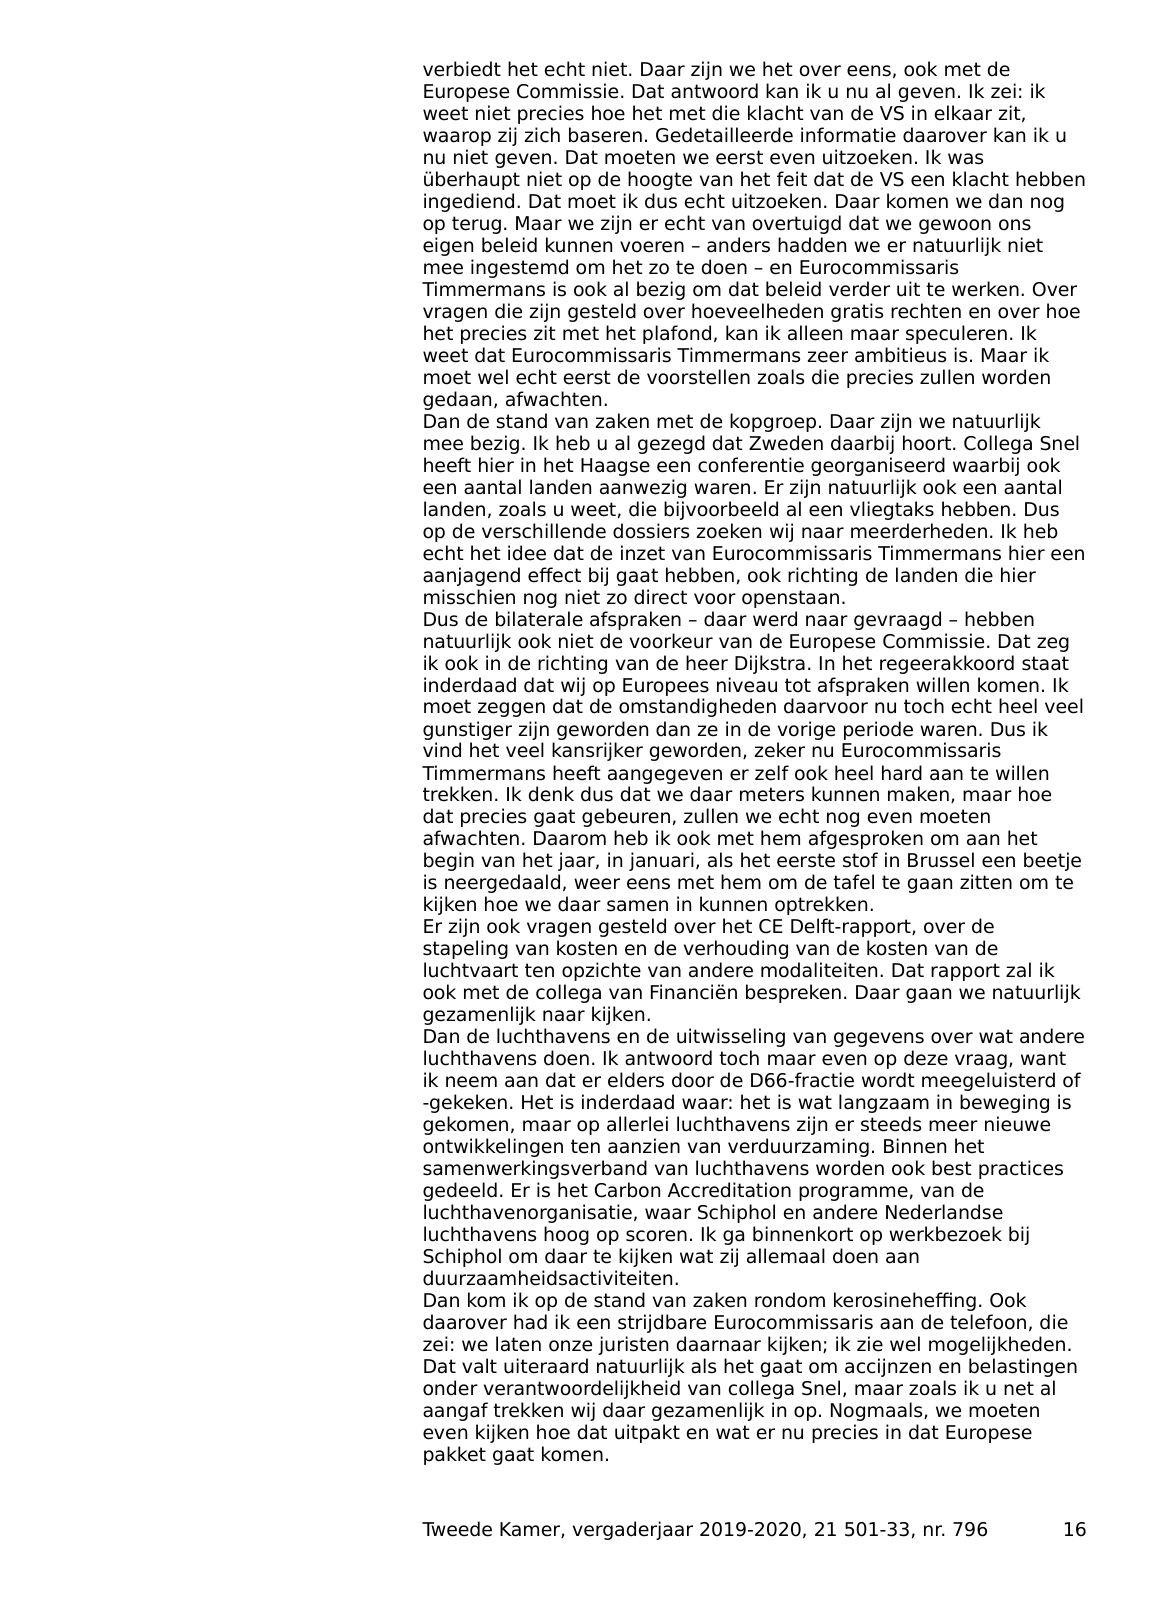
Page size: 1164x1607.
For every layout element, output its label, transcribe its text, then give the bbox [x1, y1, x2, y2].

text Dan de luchthavens en de uitwisseling van gegevens over wat andere luchthavens doen. Ik antwoord toch maar even op deze vraag, want ik neem aan dat er elders door de D66-fractie wordt meegeluisterd of -gekeken. Het is inderdaad waar: het is wat langzaam in beweging is gekomen, maar op allerlei luchthavens zijn er steeds meer nieuwe ontwikkelingen ten aanzien van verduurzaming. Binnen het samenwerkingsverband van luchthavens worden ook best practices gedeeld. Er is het Carbon Accreditation programme, van de luchthavenorganisatie, waar Schiphol en andere Nederlandse luchthavens hoog op scoren. Ik ga binnenkort op werkbezoek bij Schiphol om daar te kijken wat zij allemaal doen aan duurzaamheidsactiviteiten. [422, 1026, 1087, 1290]
text Er zijn ook vragen gesteld over het CE Delft-rapport, over de stapeling van kosten en de verhouding van de kosten van de luchtvaart ten opzichte van andere modaliteiten. Dat rapport zal ik ook met de collega van Financiën bespreken. Daar gaan we natuurlijk gezamenlijk naar kijken. [422, 916, 1087, 1026]
text Dan kom ik op de stand van zaken rondom kerosineheffing. Ook daarover had ik een strijdbare Eurocommissaris aan de telefoon, die zei: we laten onze juristen daarnaar kijken; ik zie wel mogelijkheden. Dat valt uiteraard natuurlijk als het gaat om accijnzen en belastingen onder verantwoordelijkheid van collega Snel, maar zoals ik u net al aangaf trekken wij daar gezamenlijk in op. Nogmaals, we moeten even kijken hoe dat uitpakt en wat er nu precies in dat Europese pakket gaat komen. [422, 1290, 1087, 1466]
text Dus de bilaterale afspraken – daar werd naar gevraagd – hebben natuurlijk ook niet de voorkeur van de Europese Commissie. Dat zeg ik ook in de richting van de heer Dijkstra. In het regeerakkoord staat inderdaad dat wij op Europees niveau tot afspraken willen komen. Ik moet zeggen dat de omstandigheden daarvoor nu toch echt heel veel gunstiger zijn geworden dan ze in de vorige periode waren. Dus ik vind het veel kansrijker geworden, zeker nu Eurocommissaris Timmermans heeft aangegeven er zelf ook heel hard aan te willen trekken. Ik denk dus dat we daar meters kunnen maken, maar hoe dat precies gaat gebeuren, zullen we echt nog even moeten afwachten. Daarom heb ik ook met hem afgesproken om aan het begin van het jaar, in januari, als het eerste stof in Brussel een beetje is neergedaald, weer eens met hem om de tafel te gaan zitten om te kijken hoe we daar samen in kunnen optrekken. [422, 608, 1087, 916]
text Dan de stand van zaken met de kopgroep. Daar zijn we natuurlijk mee bezig. Ik heb u al gezegd dat Zweden daarbij hoort. Collega Snel heeft hier in het Haagse een conferentie georganiseerd waarbij ook een aantal landen aanwezig waren. Er zijn natuurlijk ook een aantal landen, zoals u weet, die bijvoorbeeld al een vliegtaks hebben. Dus op de verschillende dossiers zoeken wij naar meerderheden. Ik heb echt het idee dat de inzet van Eurocommissaris Timmermans hier een aanjagend effect bij gaat hebben, ook richting de landen die hier misschien nog niet zo direct voor openstaan. [422, 411, 1087, 608]
text verbiedt het echt niet. Daar zijn we het over eens, ook met de Europese Commissie. Dat antwoord kan ik u nu al geven. Ik zei: ik weet niet precies hoe het met die klacht van de VS in elkaar zit, waarop zij zich baseren. Gedetailleerde informatie daarover kan ik u nu niet geven. Dat moeten we eerst even uitzoeken. Ik was überhaupt niet op de hoogte van het feit dat de VS een klacht hebben ingediend. Dat moet ik dus echt uitzoeken. Daar komen we dan nog op terug. Maar we zijn er echt van overtuigd dat we gewoon ons eigen beleid kunnen voeren – anders hadden we er natuurlijk niet mee ingestemd om het zo te doen – en Eurocommissaris Timmermans is ook al bezig om dat beleid verder uit te werken. Over vragen die zijn gesteld over hoeveelheden gratis rechten en over hoe het precies zit met het plafond, kan ik alleen maar speculeren. Ik weet dat Eurocommissaris Timmermans zeer ambitieus is. Maar ik moet wel echt eerst de voorstellen zoals die precies zullen worden gedaan, afwachten. [422, 59, 1087, 411]
